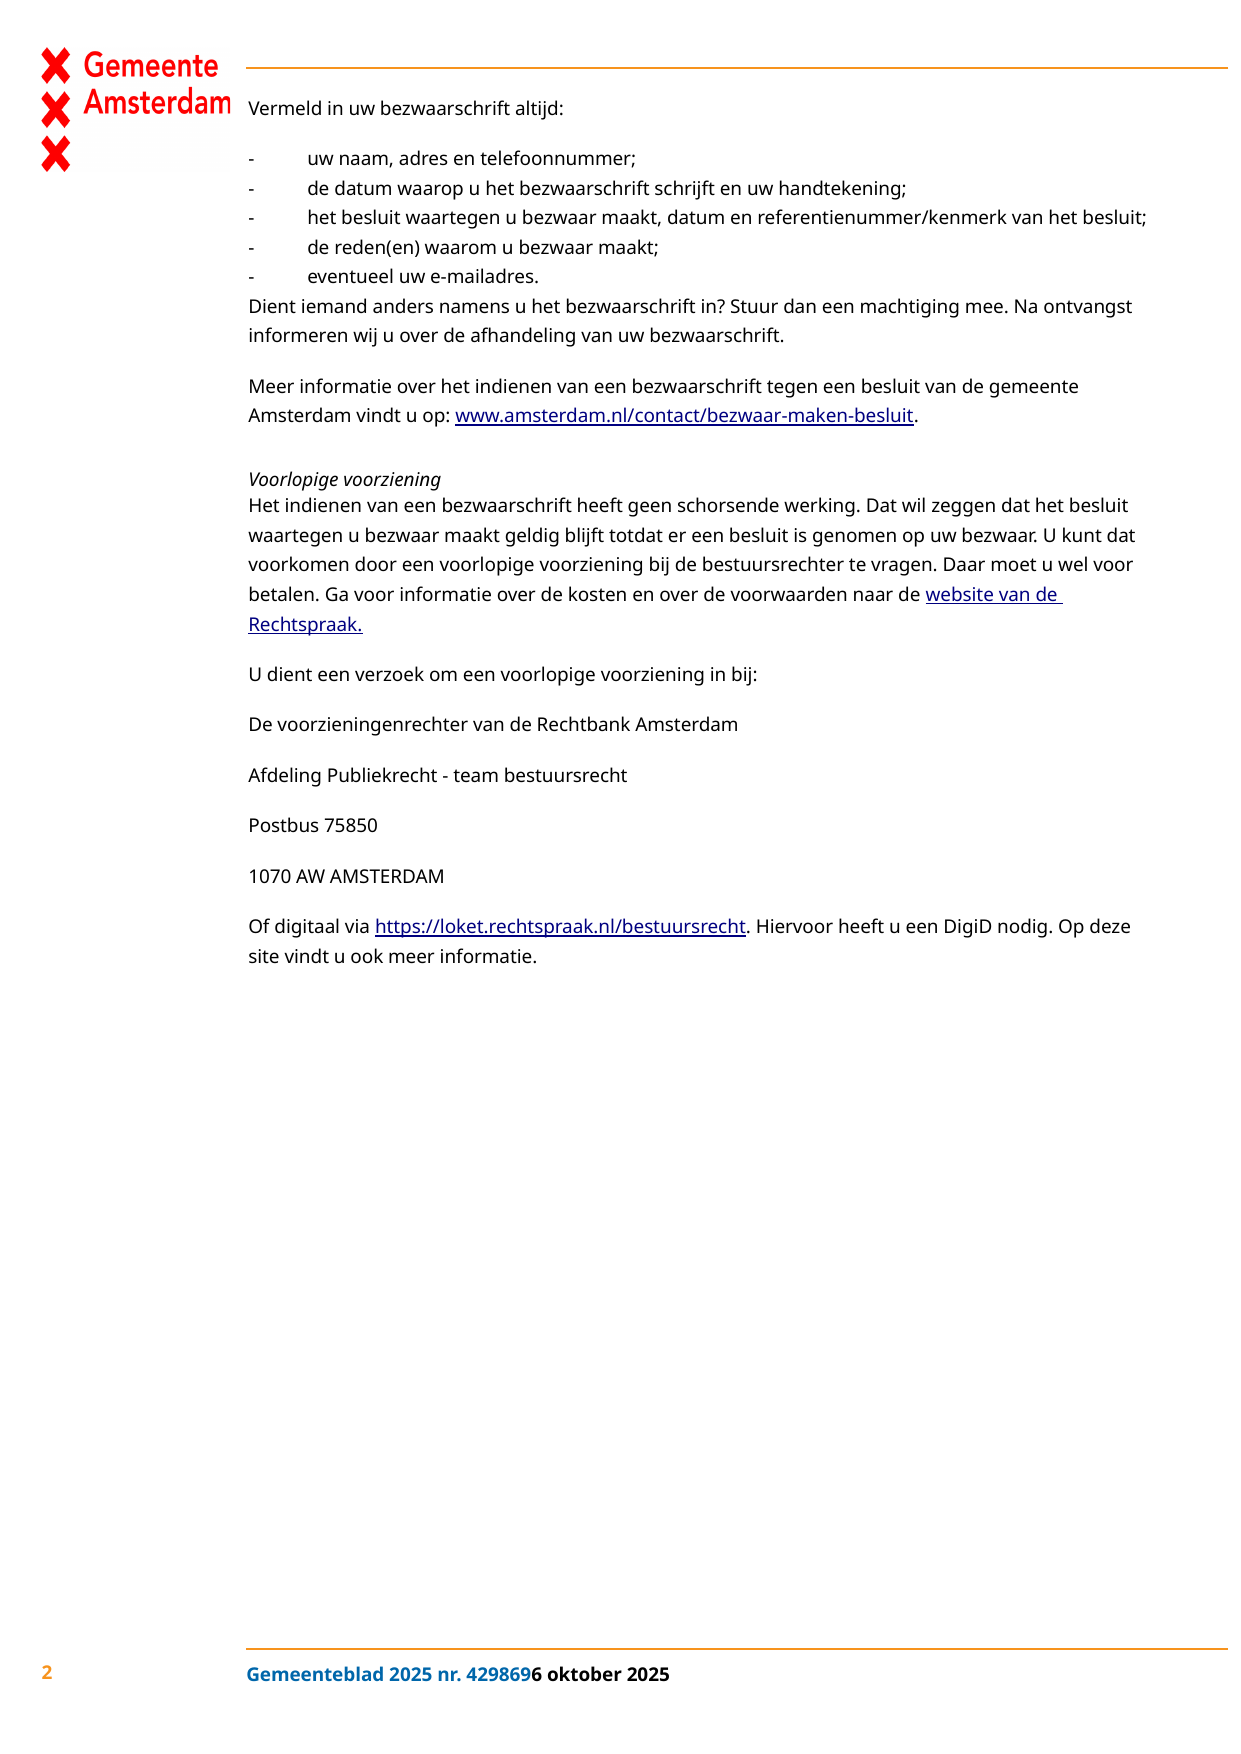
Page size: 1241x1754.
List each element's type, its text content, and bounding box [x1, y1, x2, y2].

list uw naam, adres en telefoonnummer; [248, 145, 1152, 171]
list de reden(en) waarom u bezwaar maakt; [248, 234, 1152, 260]
list de datum waarop u het bezwaarschrift schrijft en uw handtekening; [248, 175, 1152, 201]
list eventueel uw e-mailadres. [248, 263, 1152, 289]
text Meer informatie over het indienen van een bezwaarschrift tegen een besluit van de gemeente Amsterdam vindt u op: www.amsterdam.nl/contact/bezwaar-maken-besluit. [248, 373, 1152, 428]
text Vermeld in uw bezwaarschrift altijd: [248, 95, 1152, 121]
text U dient een verzoek om een voorlopige voorziening in bij: [248, 661, 1152, 687]
text Afdeling Publiekrecht - team bestuursrecht [248, 762, 1152, 788]
text Voorlopige voorziening [248, 467, 1152, 492]
text Postbus 75850 [248, 812, 1152, 838]
text Dient iemand anders namens u het bezwaarschrift in? Stuur dan een machtiging mee. Na ontvangst informeren wij u over de afhandeling van uw bezwaarschrift. [248, 293, 1152, 348]
text De voorzieningenrechter van de Rechtbank Amsterdam [248, 712, 1152, 737]
picture [41, 47, 231, 172]
text Het indienen van een bezwaarschrift heeft geen schorsende werking. Dat wil zeggen dat het besluit waartegen u bezwaar maakt geldig blijft totdat er een besluit is genomen op uw bezwaar. U kunt dat voorkomen door een voorlopige voorziening bij de bestuursrechter te vragen. Daar moet u wel voor betalen. Ga voor informatie over de kosten en over de voorwaarden naar de website van de Rechtspraak. [248, 492, 1152, 636]
text 1070 AW AMSTERDAM [248, 863, 1152, 888]
text Of digitaal via https://loket.rechtspraak.nl/bestuursrecht. Hiervoor heeft u een DigiD nodig. Op deze site vindt u ook meer informatie. [248, 913, 1152, 968]
list het besluit waartegen u bezwaar maakt, datum en referentienummer/kenmerk van het besluit; [248, 204, 1152, 230]
